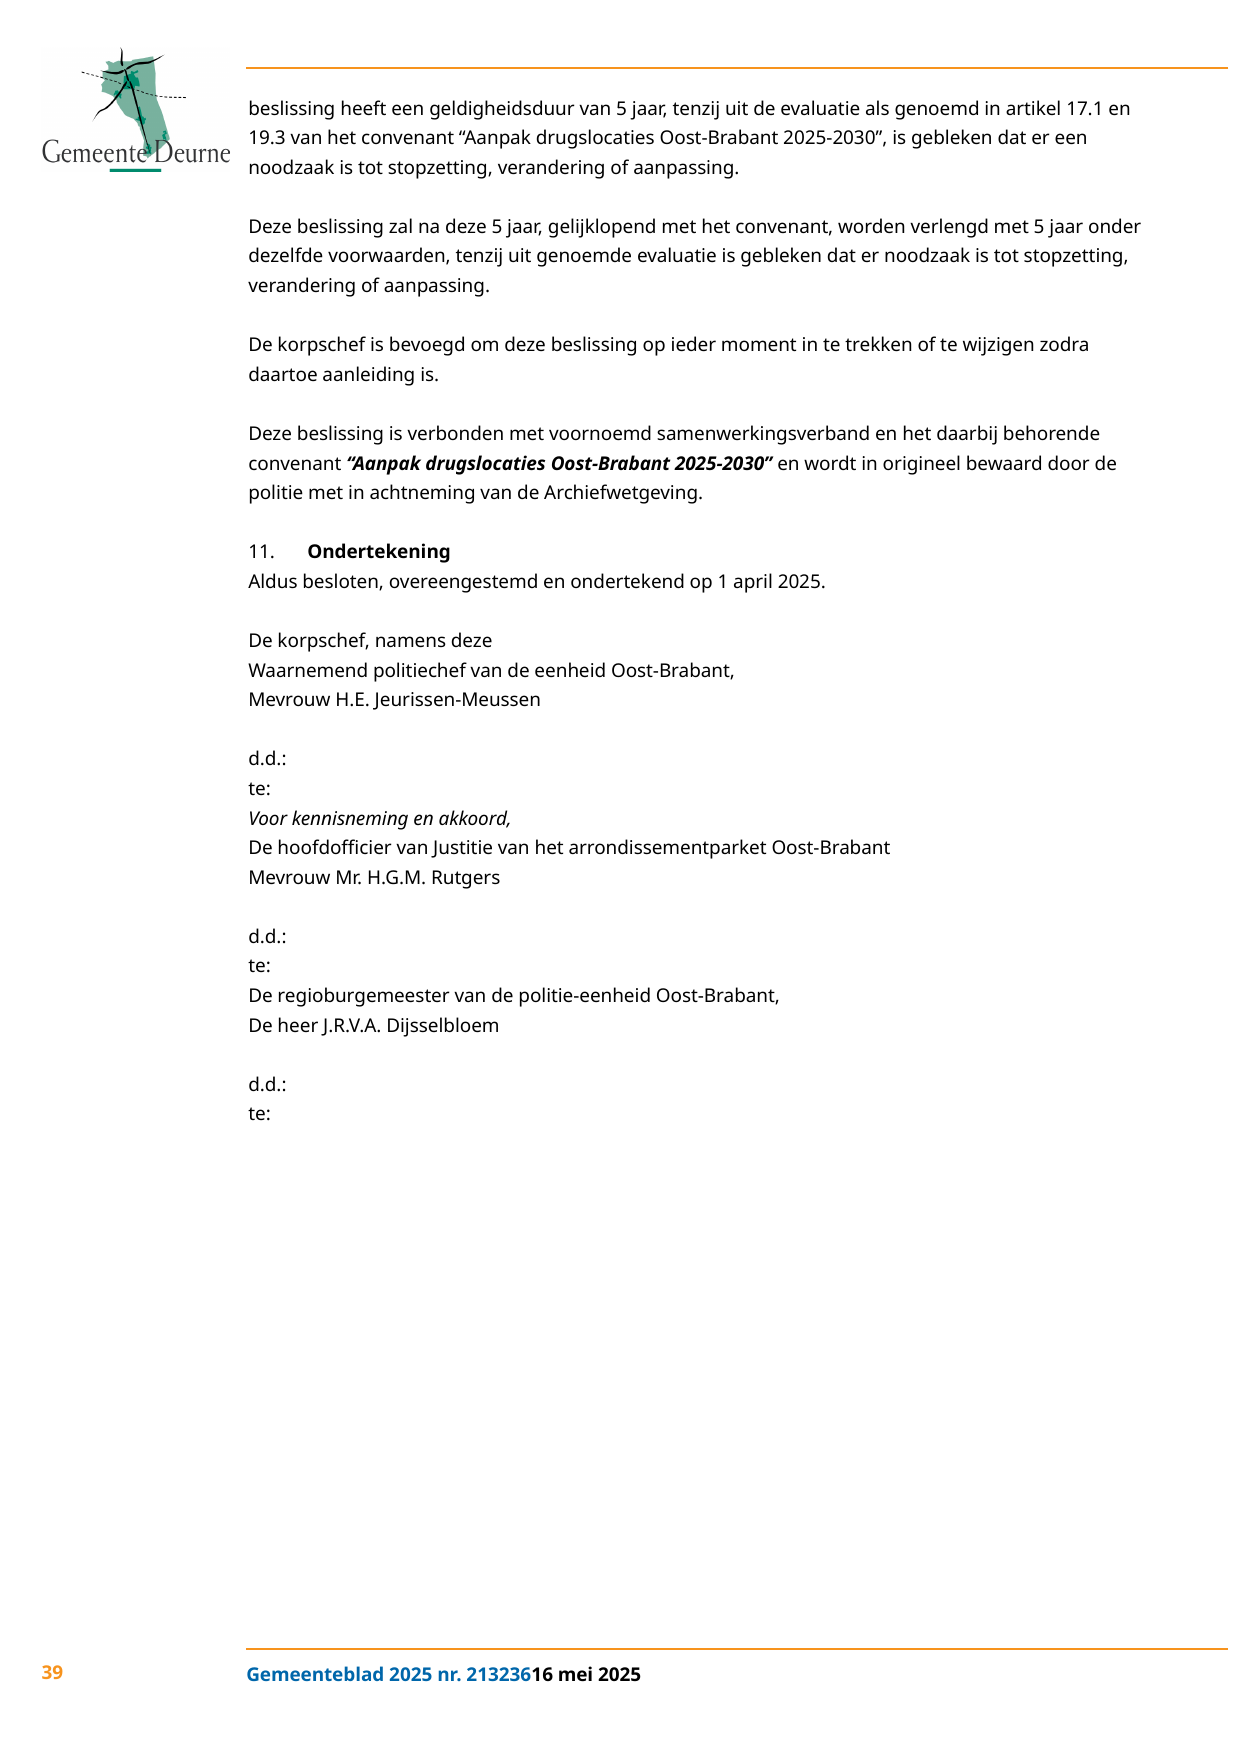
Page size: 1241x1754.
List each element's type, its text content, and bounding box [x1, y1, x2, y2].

text d.d.: [248, 746, 1152, 771]
text d.d.: [248, 1071, 1152, 1097]
text De regioburgemeester van de politie-eenheid Oost-Brabant, [248, 982, 1152, 1008]
text De korpschef, namens deze [248, 627, 1152, 653]
text Mevrouw H.E. Jeurissen-Meussen [248, 686, 1152, 712]
text Deze beslissing is verbonden met voornoemd samenwerkingsverband en het daarbij behorende convenant “Aanpak drugslocaties Oost-Brabant 2025-2030” en wordt in origineel bewaard door de politie met in achtneming van de Archiefwetgeving. [248, 420, 1152, 505]
text te: [248, 1101, 1152, 1126]
list Ondertekening [248, 538, 1152, 564]
text Voor kennisneming en akkoord, [248, 805, 1152, 831]
text te: [248, 953, 1152, 978]
text te: [248, 775, 1152, 801]
picture [41, 47, 231, 172]
text De heer J.R.V.A. Dijsselbloem [248, 1012, 1152, 1038]
text d.d.: [248, 923, 1152, 949]
text Aldus besloten, overeengestemd en ondertekend op 1 april 2025. [248, 568, 1152, 594]
text Waarnemend politiechef van de eenheid Oost-Brabant, [248, 657, 1152, 683]
text beslissing heeft een geldigheidsduur van 5 jaar, tenzij uit de evaluatie als genoemd in artikel 17.1 en 19.3 van het convenant “Aanpak drugslocaties Oost-Brabant 2025-2030”, is gebleken dat er een noodzaak is tot stopzetting, verandering of aanpassing. [248, 95, 1152, 180]
text Mevrouw Mr. H.G.M. Rutgers [248, 864, 1152, 890]
text Deze beslissing zal na deze 5 jaar, gelijklopend met het convenant, worden verlengd met 5 jaar onder dezelfde voorwaarden, tenzij uit genoemde evaluatie is gebleken dat er noodzaak is tot stopzetting, verandering of aanpassing. [248, 213, 1152, 298]
text De hoofdofficier van Justitie van het arrondissementparket Oost-Brabant [248, 834, 1152, 860]
text De korpschef is bevoegd om deze beslissing op ieder moment in te trekken of te wijzigen zodra daartoe aanleiding is. [248, 331, 1152, 387]
